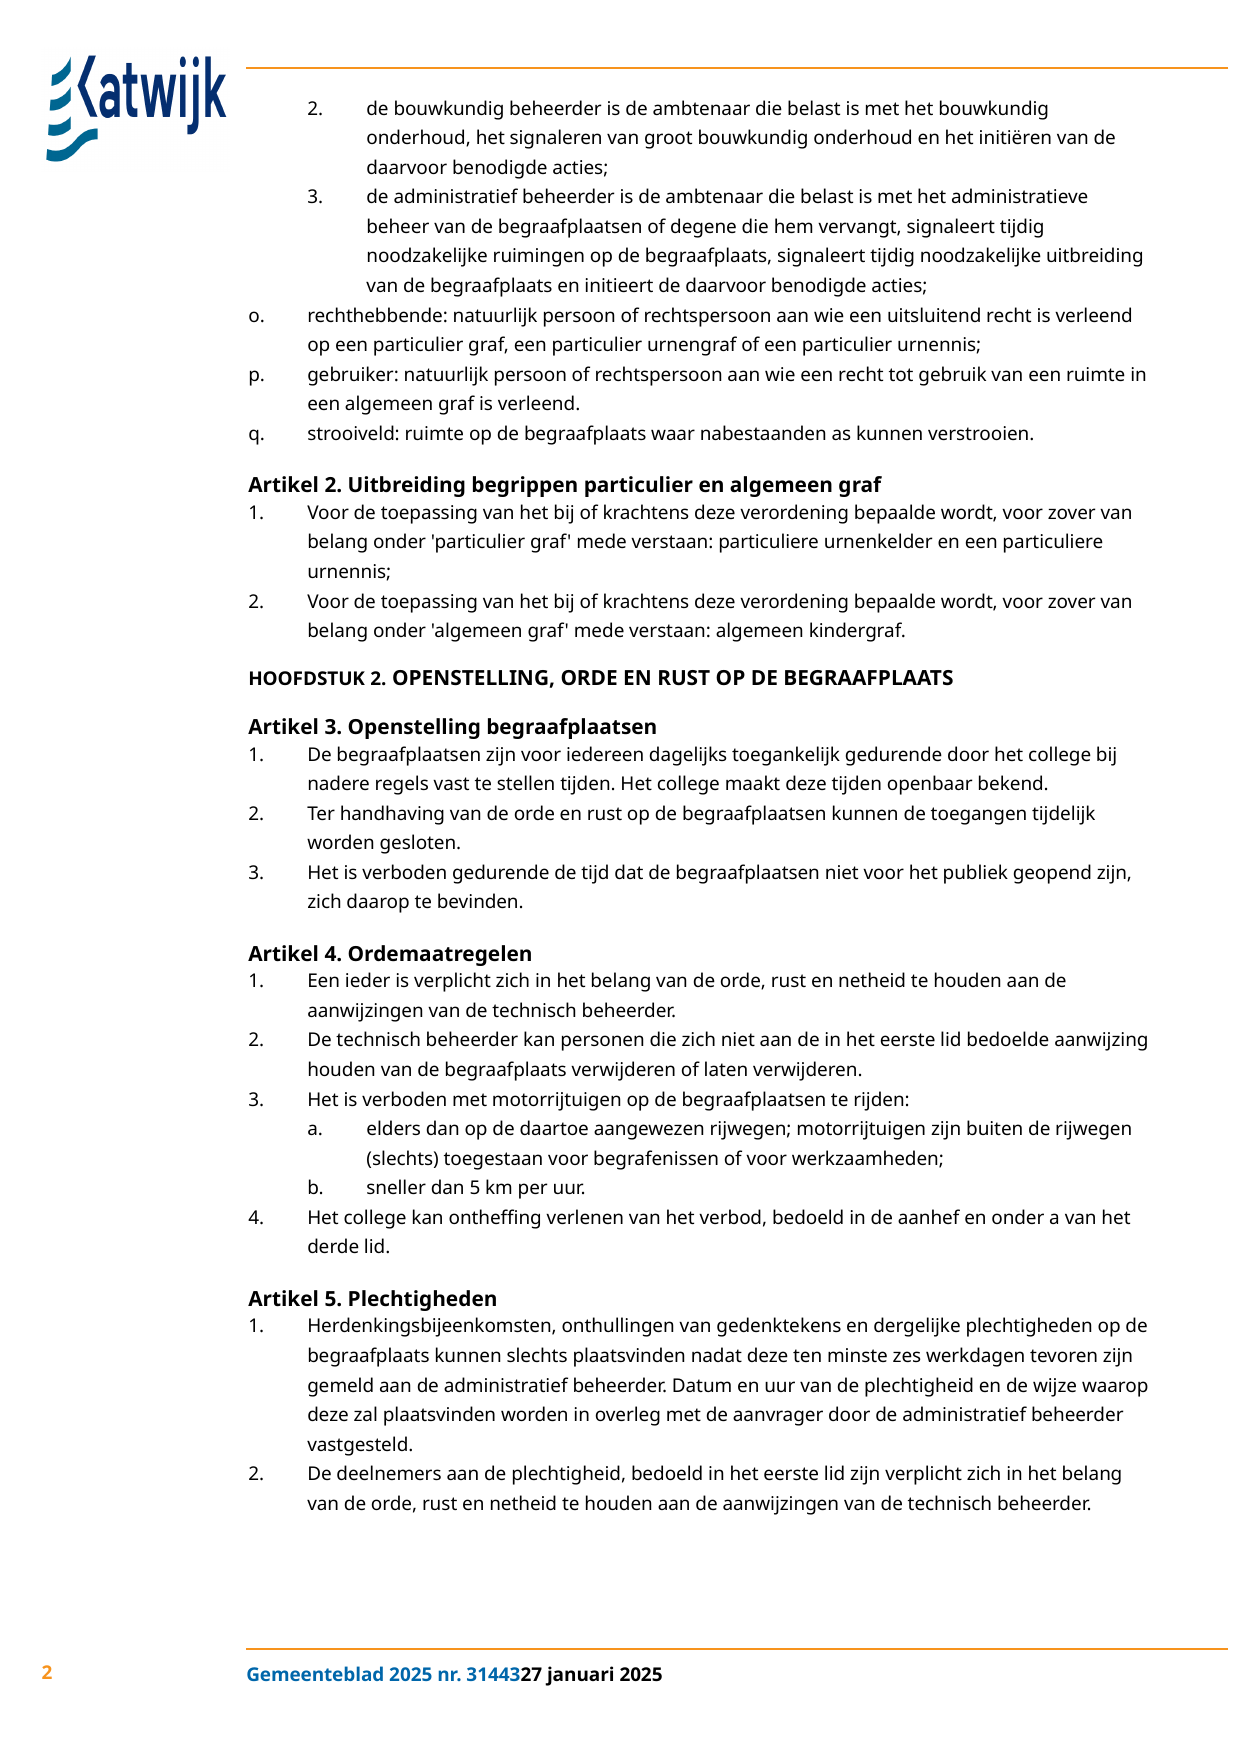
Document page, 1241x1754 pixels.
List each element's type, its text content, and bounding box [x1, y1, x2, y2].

list gebruiker: natuurlijk persoon of rechtspersoon aan wie een recht tot gebruik van een ruimte in een algemeen graf is verleend. [248, 361, 1152, 416]
list elders dan op de daartoe aangewezen rijwegen; motorrijtuigen zijn buiten de rijwegen (slechts) toegestaan voor begrafenissen of voor werkzaamheden; [307, 1115, 1152, 1171]
list De begraafplaatsen zijn voor iedereen dagelijks toegankelijk gedurende door het college bij nadere regels vast te stellen tijden. Het college maakt deze tijden openbaar bekend. [248, 741, 1152, 796]
list Voor de toepassing van het bij of krachtens deze verordening bepaalde wordt, voor zover van belang onder 'particulier graf' mede verstaan: particuliere urnenkelder en een particuliere urnennis; [248, 499, 1152, 584]
text Artikel 3. Openstelling begraafplaatsen [248, 712, 1152, 741]
list Herdenkingsbijeenkomsten, onthullingen van gedenktekens en dergelijke plechtigheden op de begraafplaats kunnen slechts plaatsvinden nadat deze ten minste zes werkdagen tevoren zijn gemeld aan de administratief beheerder. Datum en uur van de plechtigheid en de wijze waarop deze zal plaatsvinden worden in overleg met de aanvrager door de administratief beheerder vastgesteld. [248, 1313, 1152, 1457]
list Ter handhaving van de orde en rust op de begraafplaatsen kunnen de toegangen tijdelijk worden gesloten. [248, 800, 1152, 855]
list sneller dan 5 km per uur. [307, 1174, 1152, 1200]
text Artikel 4. Ordemaatregelen [248, 939, 1152, 967]
text HOOFDSTUK 2. OPENSTELLING, ORDE EN RUST OP DE BEGRAAFPLAATS [248, 663, 1152, 691]
text Artikel 2. Uitbreiding begrippen particulier en algemeen graf [248, 471, 1152, 499]
list Het is verboden gedurende de tijd dat de begraafplaatsen niet voor het publiek geopend zijn, zich daarop te bevinden. [248, 859, 1152, 914]
list Een ieder is verplicht zich in het belang van de orde, rust en netheid te houden aan de aanwijzingen van de technisch beheerder. [248, 967, 1152, 1023]
list rechthebbende: natuurlijk persoon of rechtspersoon aan wie een uitsluitend recht is verleend op een particulier graf, een particulier urnengraf of een particulier urnennis; [248, 302, 1152, 357]
list de administratief beheerder is de ambtenaar die belast is met het administratieve beheer van de begraafplaatsen of degene die hem vervangt, signaleert tijdig noodzakelijke ruimingen op de begraafplaats, signaleert tijdig noodzakelijke uitbreiding van de begraafplaats en initieert de daarvoor benodigde acties; [307, 183, 1152, 298]
picture [41, 47, 231, 172]
list De deelnemers aan de plechtigheid, bedoeld in het eerste lid zijn verplicht zich in het belang van de orde, rust en netheid te houden aan de aanwijzingen van de technisch beheerder. [248, 1461, 1152, 1516]
list strooiveld: ruimte op de begraafplaats waar nabestaanden as kunnen verstrooien. [248, 420, 1152, 446]
text Artikel 5. Plechtigheden [248, 1284, 1152, 1313]
list De technisch beheerder kan personen die zich niet aan de in het eerste lid bedoelde aanwijzing houden van de begraafplaats verwijderen of laten verwijderen. [248, 1027, 1152, 1082]
list de bouwkundig beheerder is de ambtenaar die belast is met het bouwkundig onderhoud, het signaleren van groot bouwkundig onderhoud en het initiëren van de daarvoor benodigde acties; [307, 95, 1152, 180]
list Voor de toepassing van het bij of krachtens deze verordening bepaalde wordt, voor zover van belang onder 'algemeen graf' mede verstaan: algemeen kindergraf. [248, 588, 1152, 643]
list Het is verboden met motorrijtuigen op de begraafplaatsen te rijden: [248, 1086, 1152, 1112]
list Het college kan ontheffing verlenen van het verbod, bedoeld in de aanhef en onder a van het derde lid. [248, 1204, 1152, 1259]
